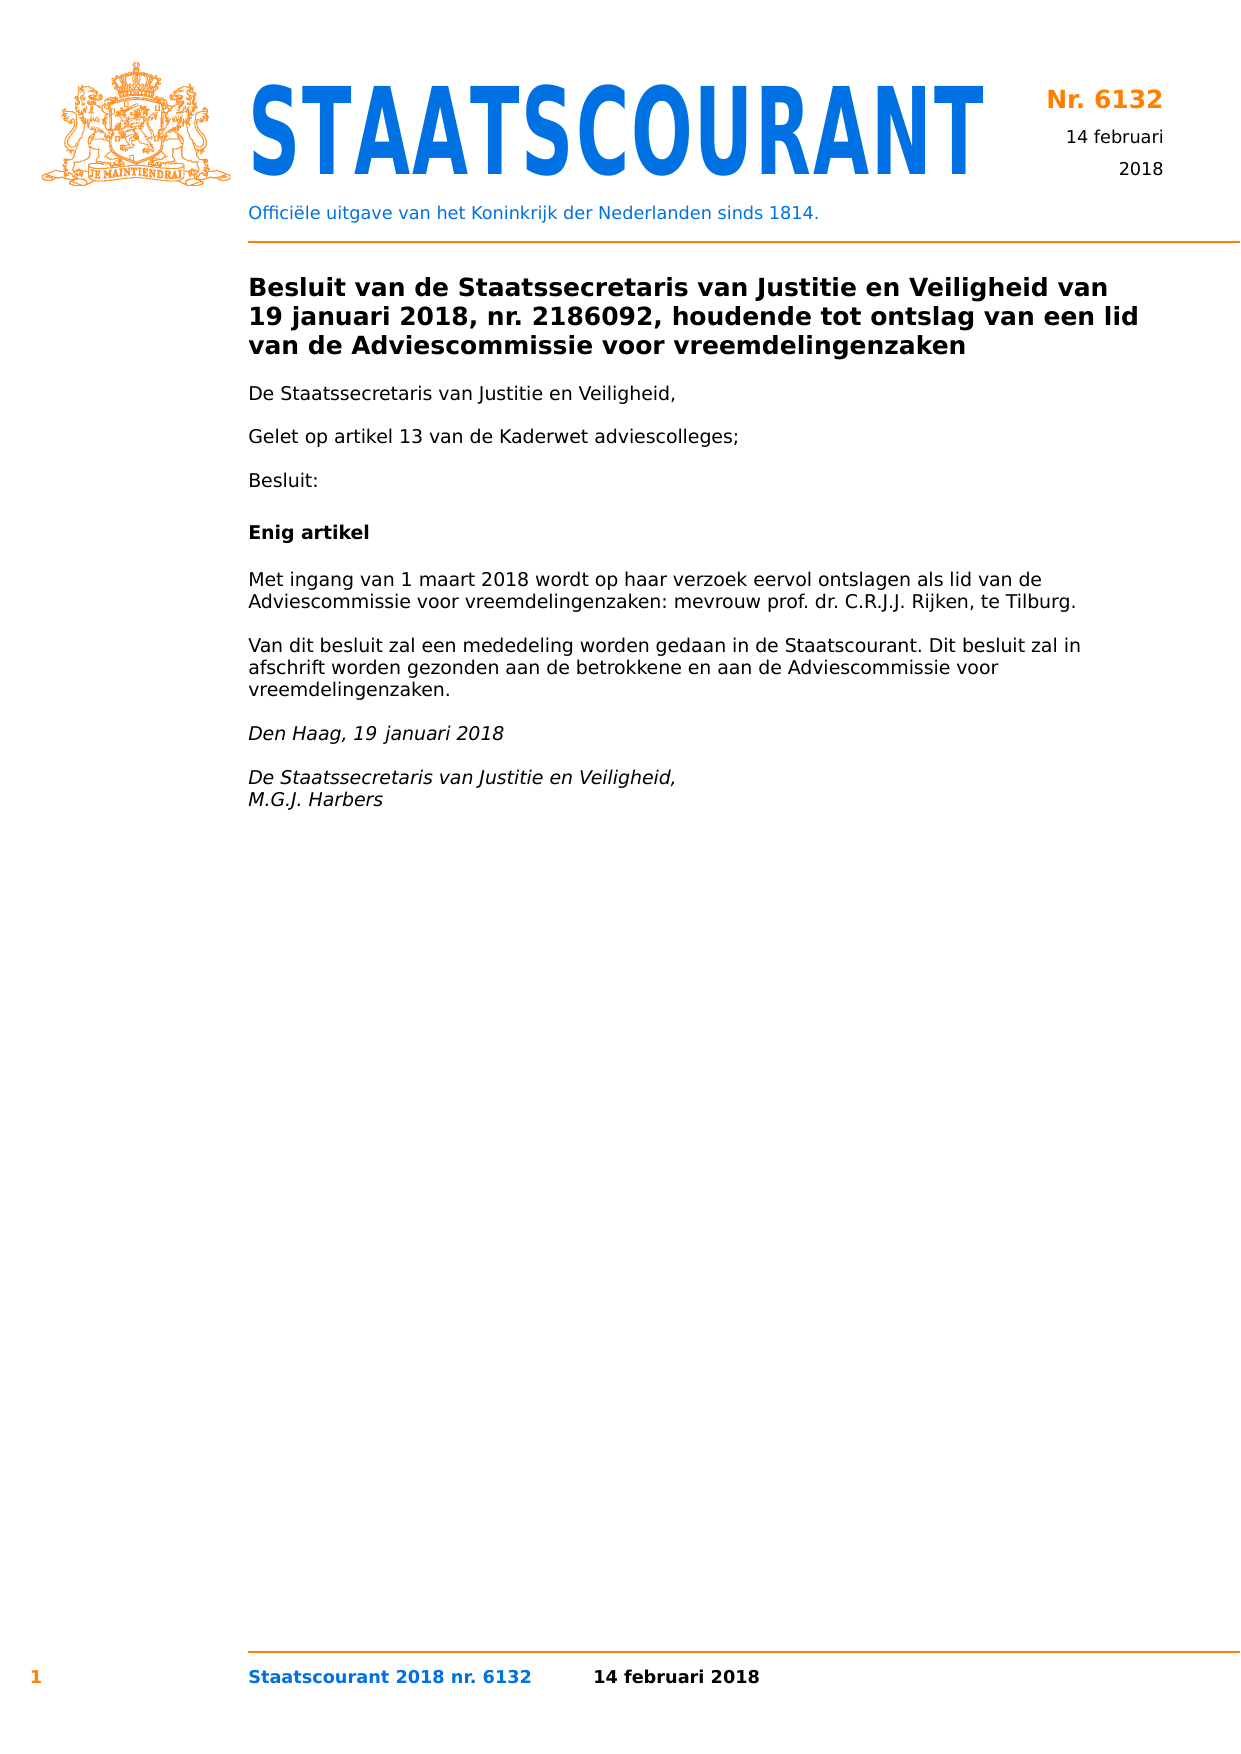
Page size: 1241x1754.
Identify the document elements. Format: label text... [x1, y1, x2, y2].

table_cell 2018 [998, 153, 1240, 203]
subtitle Enig artikel [248, 522, 1163, 544]
table_cell 14 februari [998, 121, 1240, 153]
text Besluit: [248, 470, 1163, 492]
picture [41, 62, 231, 186]
table_header STAATSCOURANT [248, 62, 998, 203]
text Met ingang van 1 maart 2018 wordt op haar verzoek eervol ontslagen als lid van de Adviescommissie voor vreemdelingenzaken: mevrouw prof. dr. C.R.J.J. Rijken, te Tilburg. [248, 569, 1163, 613]
text Den Haag, 19 januari 2018 [248, 723, 1163, 745]
text Gelet op artikel 13 van de Kaderwet adviescolleges; [248, 426, 1163, 448]
table_header Nr. 6132 [998, 62, 1240, 121]
text De Staatssecretaris van Justitie en Veiligheid, [248, 382, 1163, 404]
table_header [25, 62, 248, 241]
text De Staatssecretaris van Justitie en Veiligheid, M.G.J. Harbers [248, 767, 1163, 811]
text Van dit besluit zal een mededeling worden gedaan in de Staatscourant. Dit besluit zal in afschrift worden gezonden aan de betrokkene en aan de Adviescommissie voor vreemdelingenzaken. [248, 635, 1163, 701]
subtitle Besluit van de Staatssecretaris van Justitie en Veiligheid van 19 januari 2018, nr. 2186092, houdende tot ontslag van een lid van de Adviescommissie voor vreemdelingenzaken [248, 273, 1163, 361]
table_cell Officiële uitgave van het Koninkrijk der Nederlanden sinds 1814. [248, 203, 1240, 241]
